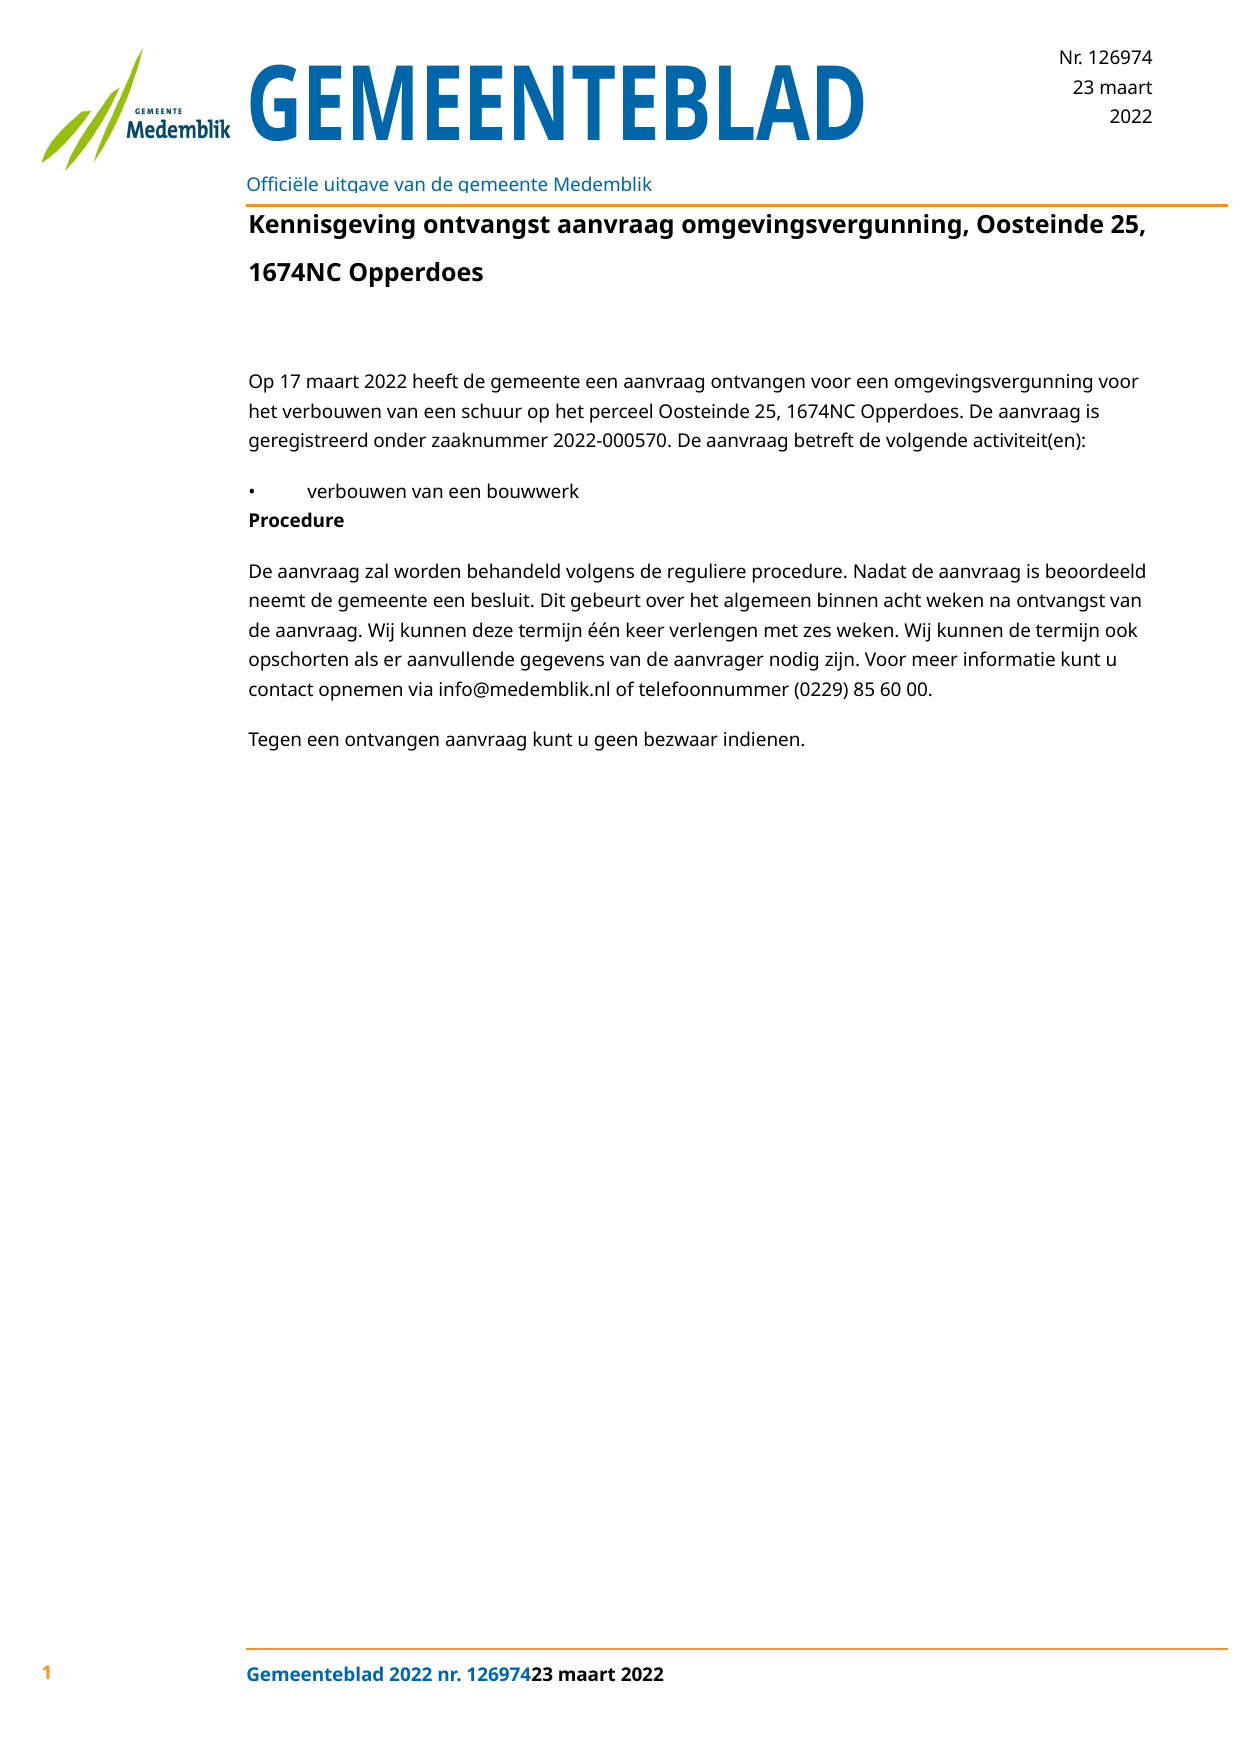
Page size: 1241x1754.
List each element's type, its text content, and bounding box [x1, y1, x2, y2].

text Kennisgeving ontvangst aanvraag omgevingsvergunning, Oosteinde 25, 1674NC Opperdoes [248, 207, 1152, 288]
text Tegen een ontvangen aanvraag kunt u geen bezwaar indienen. [248, 727, 1152, 752]
picture [41, 47, 231, 172]
text De aanvraag zal worden behandeld volgens de reguliere procedure. Nadat de aanvraag is beoordeeld neemt de gemeente een besluit. Dit gebeurt over het algemeen binnen acht weken na ontvangst van de aanvraag. Wij kunnen deze termijn één keer verlengen met zes weken. Wij kunnen de termijn ook opschorten als er aanvullende gegevens van de aanvrager nodig zijn. Voor meer informatie kunt u contact opnemen via info@medemblik.nl of telefoonnummer (0229) 85 60 00. [248, 558, 1152, 702]
list verbouwen van een bouwwerk [248, 478, 1152, 504]
text Procedure [248, 507, 1152, 533]
text Op 17 maart 2022 heeft de gemeente een aanvraag ontvangen voor een omgevingsvergunning voor het verbouwen van een schuur op het perceel Oosteinde 25, 1674NC Opperdoes. De aanvraag is geregistreerd onder zaaknummer 2022-000570. De aanvraag betreft de volgende activiteit(en): [248, 368, 1152, 453]
